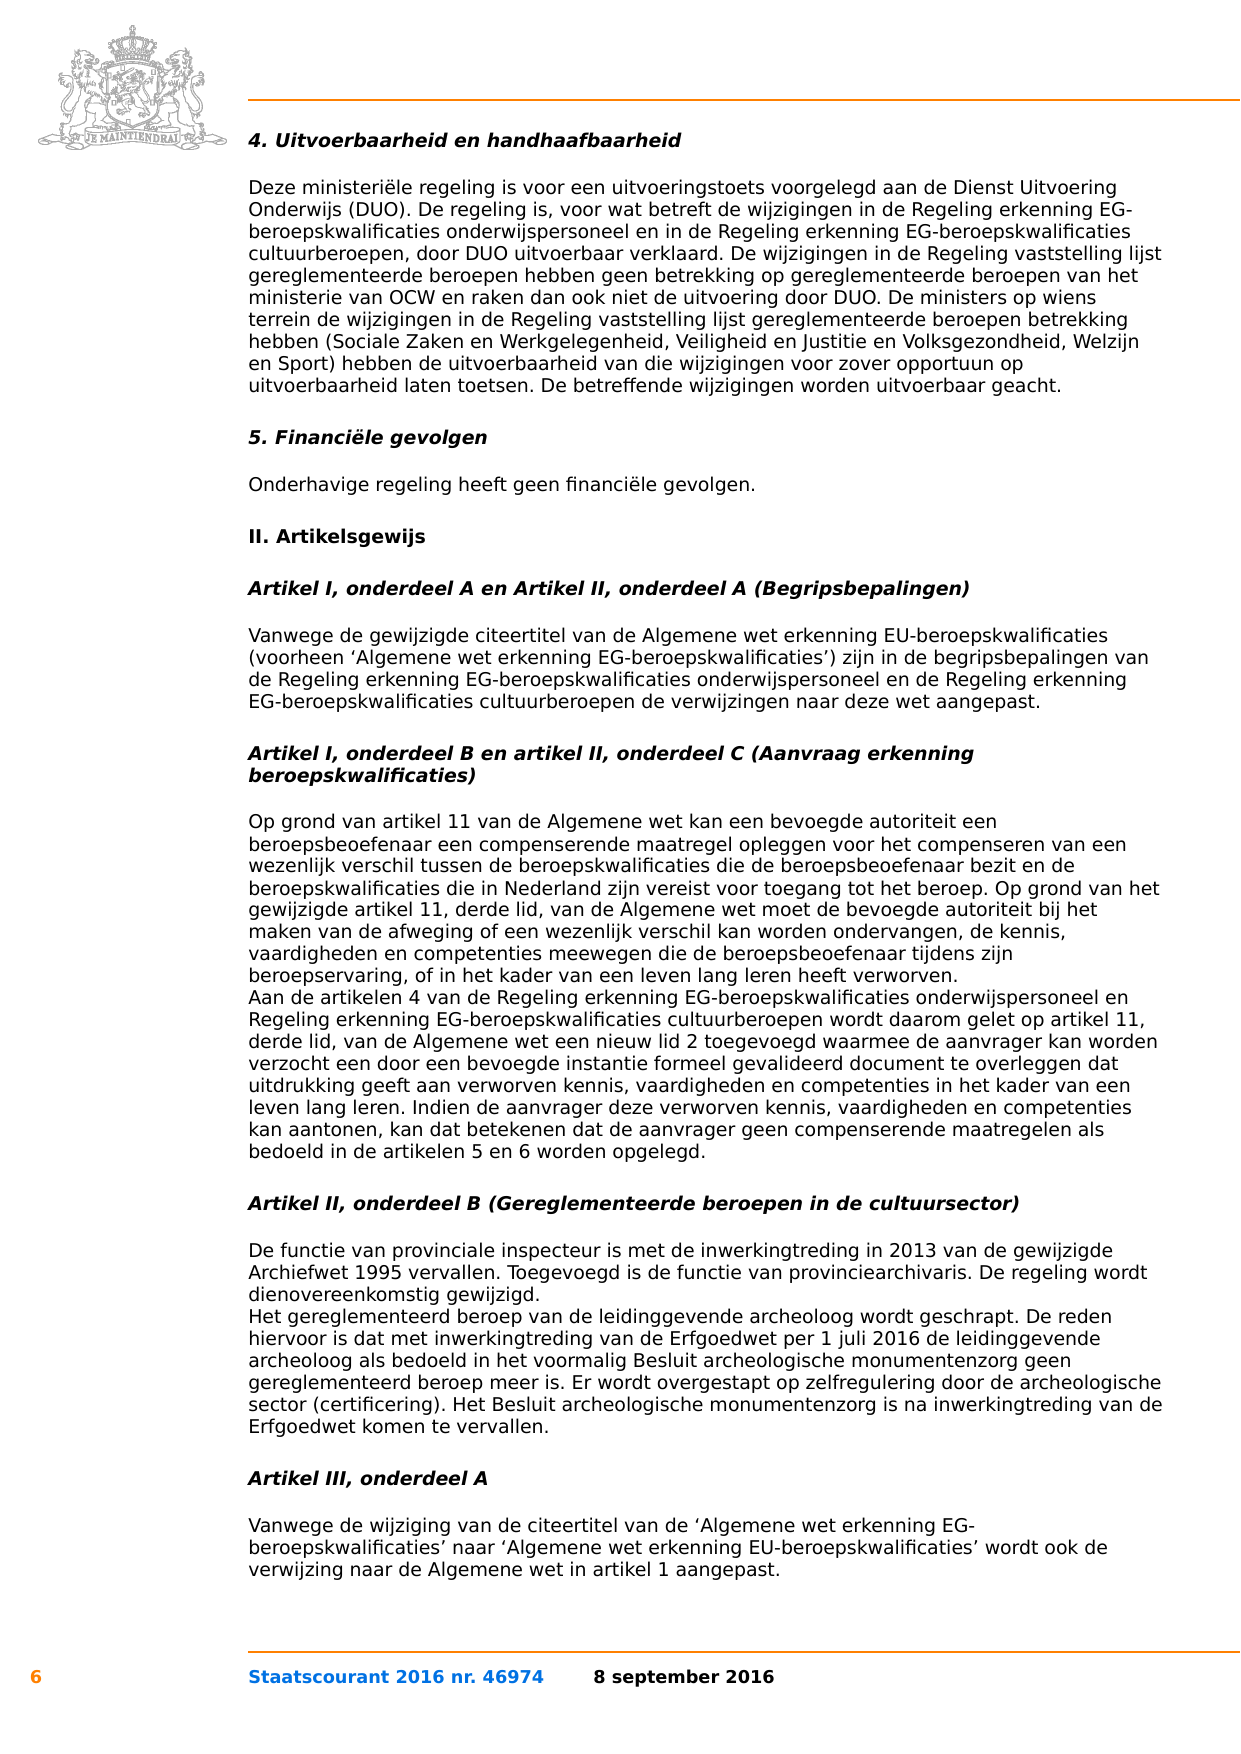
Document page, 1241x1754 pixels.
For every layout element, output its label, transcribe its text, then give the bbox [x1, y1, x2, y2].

text Vanwege de wijziging van de citeertitel van de ‘Algemene wet erkenning EG-beroepskwalificaties’ naar ‘Algemene wet erkenning EU-beroepskwalificaties’ wordt ook de verwijzing naar de Algemene wet in artikel 1 aangepast. [248, 1515, 1163, 1581]
subtitle Artikel I, onderdeel A en Artikel II, onderdeel A (Begripsbepalingen) [248, 578, 1163, 599]
text Op grond van artikel 11 van de Algemene wet kan een bevoegde autoriteit een beroepsbeoefenaar een compenserende maatregel opleggen voor het compenseren van een wezenlijk verschil tussen de beroepskwalificaties die de beroepsbeoefenaar bezit en de beroepskwalificaties die in Nederland zijn vereist voor toegang tot het beroep. Op grond van het gewijzigde artikel 11, derde lid, van de Algemene wet moet de bevoegde autoriteit bij het maken van de afweging of een wezenlijk verschil kan worden ondervangen, de kennis, vaardigheden en competenties meewegen die de beroepsbeoefenaar tijdens zijn beroepservaring, of in het kader van een leven lang leren heeft verworven. [248, 811, 1163, 987]
text Aan de artikelen 4 van de Regeling erkenning EG-beroepskwalificaties onderwijspersoneel en Regeling erkenning EG-beroepskwalificaties cultuurberoepen wordt daarom gelet op artikel 11, derde lid, van de Algemene wet een nieuw lid 2 toegevoegd waarmee de aanvrager kan worden verzocht een door een bevoegde instantie formeel gevalideerd document te overleggen dat uitdrukking geeft aan verworven kennis, vaardigheden en competenties in het kader van een leven lang leren. Indien de aanvrager deze verworven kennis, vaardigheden en competenties kan aantonen, kan dat betekenen dat de aanvrager geen compenserende maatregelen als bedoeld in de artikelen 5 en 6 worden opgelegd. [248, 987, 1163, 1163]
text De functie van provinciale inspecteur is met de inwerkingtreding in 2013 van de gewijzigde Archiefwet 1995 vervallen. Toegevoegd is de functie van provinciearchivaris. De regeling wordt dienovereenkomstig gewijzigd. [248, 1240, 1163, 1306]
subtitle II. Artikelsgewijs [248, 526, 1163, 548]
picture [38, 25, 227, 150]
text Het gereglementeerd beroep van de leidinggevende archeoloog wordt geschrapt. De reden hiervoor is dat met inwerkingtreding van de Erfgoedwet per 1 juli 2016 de leidinggevende archeoloog als bedoeld in het voormalig Besluit archeologische monumentenzorg geen gereglementeerd beroep meer is. Er wordt overgestapt op zelfregulering door de archeologische sector (certificering). Het Besluit archeologische monumentenzorg is na inwerkingtreding van de Erfgoedwet komen te vervallen. [248, 1306, 1163, 1438]
text Onderhavige regeling heeft geen financiële gevolgen. [248, 474, 1163, 496]
subtitle 5. Financiële gevolgen [248, 427, 1163, 449]
subtitle Artikel III, onderdeel A [248, 1468, 1163, 1490]
subtitle 4. Uitvoerbaarheid en handhaafbaarheid [248, 130, 1163, 152]
text Deze ministeriële regeling is voor een uitvoeringstoets voorgelegd aan de Dienst Uitvoering Onderwijs (DUO). De regeling is, voor wat betreft de wijzigingen in de Regeling erkenning EG-beroepskwalificaties onderwijspersoneel en in de Regeling erkenning EG-beroepskwalificaties cultuurberoepen, door DUO uitvoerbaar verklaard. De wijzigingen in de Regeling vaststelling lijst gereglementeerde beroepen hebben geen betrekking op gereglementeerde beroepen van het ministerie van OCW en raken dan ook niet de uitvoering door DUO. De ministers op wiens terrein de wijzigingen in de Regeling vaststelling lijst gereglementeerde beroepen betrekking hebben (Sociale Zaken en Werkgelegenheid, Veiligheid en Justitie en Volksgezondheid, Welzijn en Sport) hebben de uitvoerbaarheid van die wijzigingen voor zover opportuun op uitvoerbaarheid laten toetsen. De betreffende wijzigingen worden uitvoerbaar geacht. [248, 177, 1163, 397]
text Vanwege de gewijzigde citeertitel van de Algemene wet erkenning EU-beroepskwalificaties (voorheen ‘Algemene wet erkenning EG-beroepskwalificaties’) zijn in de begripsbepalingen van de Regeling erkenning EG-beroepskwalificaties onderwijspersoneel en de Regeling erkenning EG-beroepskwalificaties cultuurberoepen de verwijzingen naar deze wet aangepast. [248, 624, 1163, 712]
subtitle Artikel I, onderdeel B en artikel II, onderdeel C (Aanvraag erkenning beroepskwalificaties) [248, 742, 1163, 786]
subtitle Artikel II, onderdeel B (Gereglementeerde beroepen in de cultuursector) [248, 1193, 1163, 1215]
